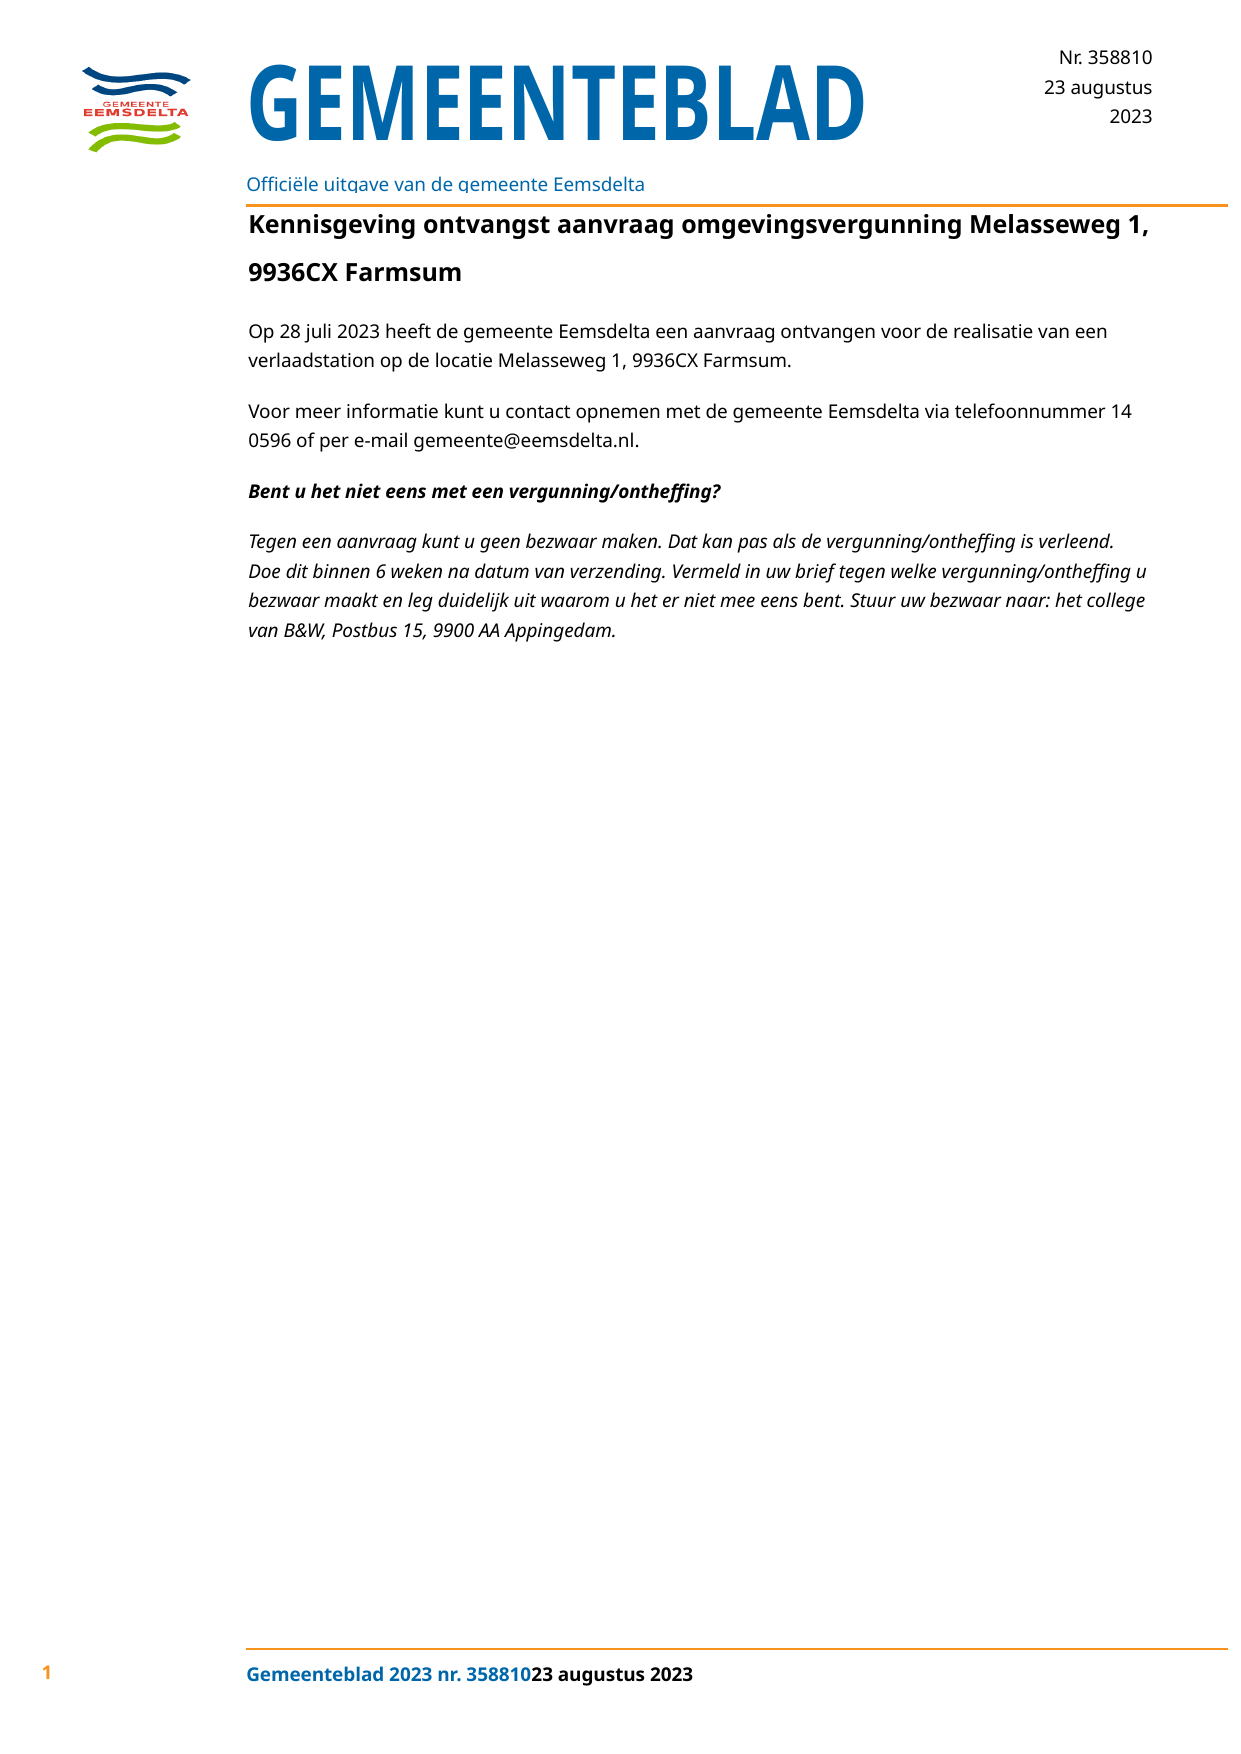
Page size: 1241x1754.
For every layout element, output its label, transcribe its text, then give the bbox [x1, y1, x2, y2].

text Tegen een aanvraag kunt u geen bezwaar maken. Dat kan pas als de vergunning/ontheffing is verleend. Doe dit binnen 6 weken na datum van verzending. Vermeld in uw brief tegen welke vergunning/ontheffing u bezwaar maakt en leg duidelijk uit waarom u het er niet mee eens bent. Stuur uw bezwaar naar: het college van B&W, Postbus 15, 9900 AA Appingedam. [248, 528, 1152, 643]
text Kennisgeving ontvangst aanvraag omgevingsvergunning Melasseweg 1, 9936CX Farmsum [248, 207, 1152, 288]
picture [41, 47, 231, 172]
text Op 28 juli 2023 heeft de gemeente Eemsdelta een aanvraag ontvangen voor de realisatie van een verlaadstation op de locatie Melasseweg 1, 9936CX Farmsum. [248, 318, 1152, 373]
text Voor meer informatie kunt u contact opnemen met de gemeente Eemsdelta via telefoonnummer 14 0596 of per e-mail gemeente@eemsdelta.nl. [248, 398, 1152, 453]
text Bent u het niet eens met een vergunning/ontheffing? [248, 478, 1152, 504]
